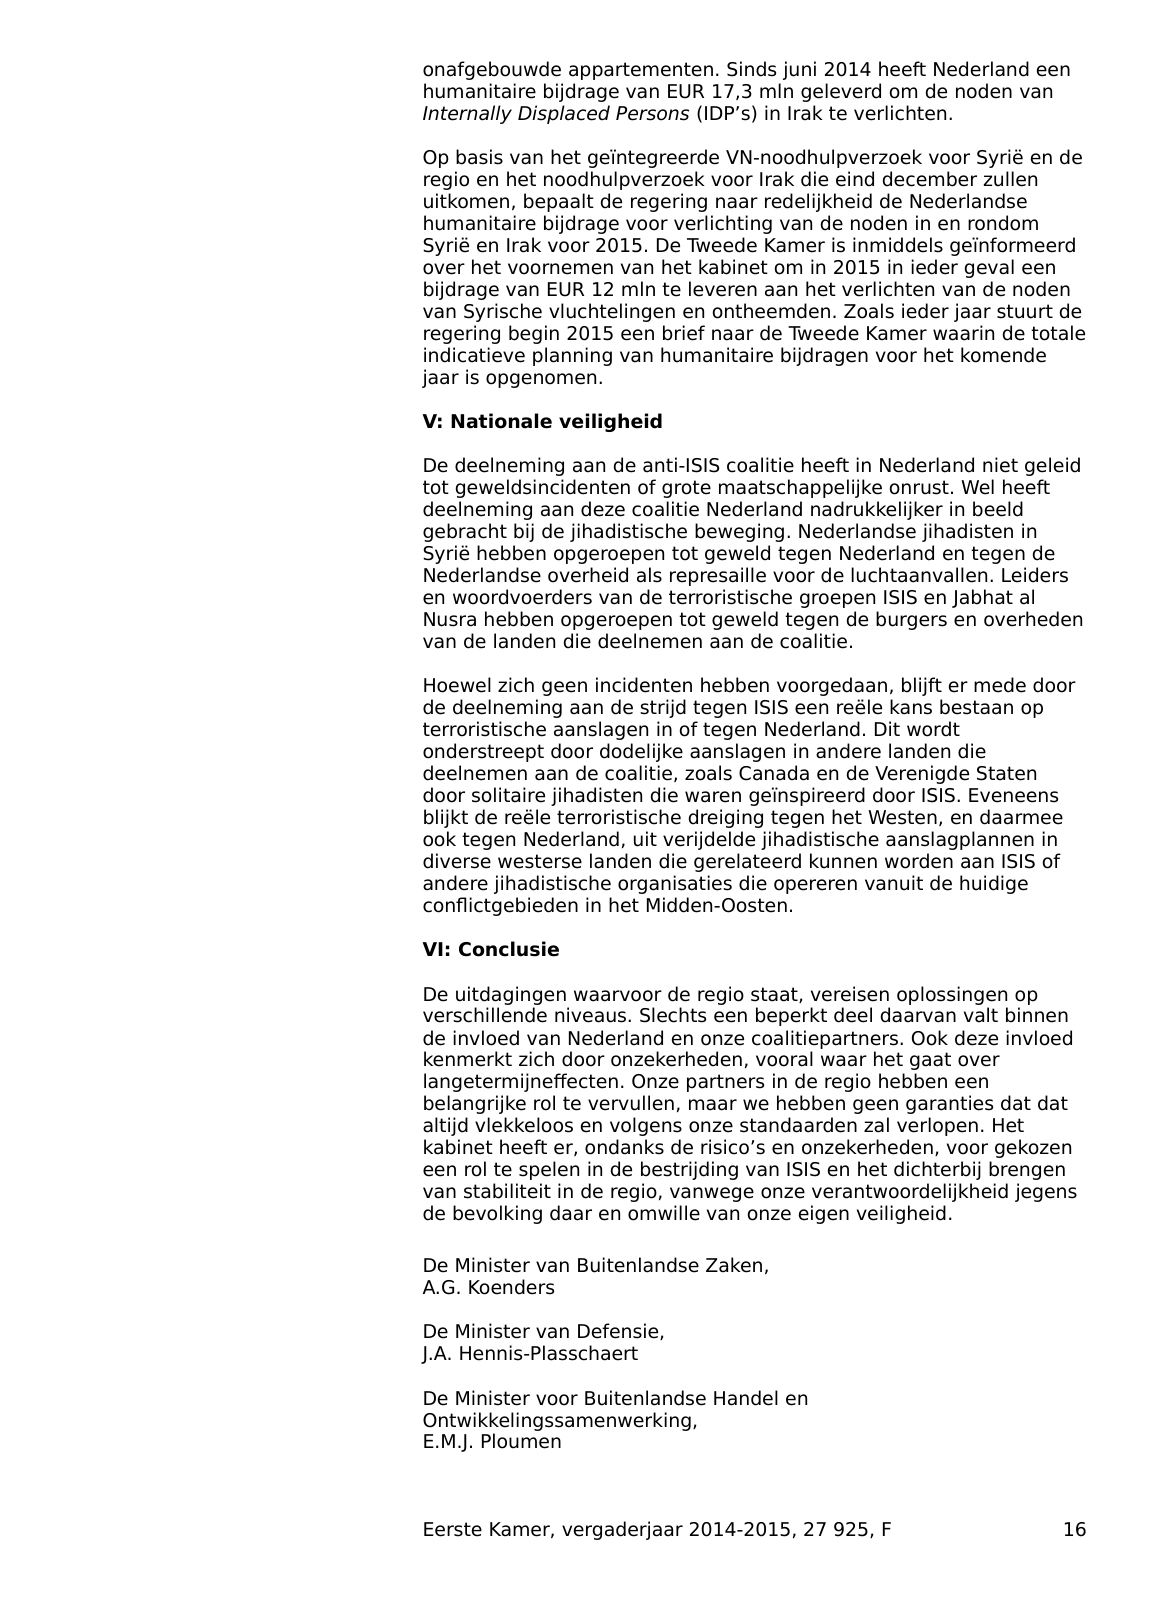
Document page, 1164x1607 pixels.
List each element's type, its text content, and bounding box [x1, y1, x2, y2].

text De uitdagingen waarvoor de regio staat, vereisen oplossingen op verschillende niveaus. Slechts een beperkt deel daarvan valt binnen de invloed van Nederland en onze coalitiepartners. Ook deze invloed kenmerkt zich door onzekerheden, vooral waar het gaat over langetermijneffecten. Onze partners in de regio hebben een belangrijke rol te vervullen, maar we hebben geen garanties dat dat altijd vlekkeloos en volgens onze standaarden zal verlopen. Het kabinet heeft er, ondanks de risico’s en onzekerheden, voor gekozen een rol te spelen in de bestrijding van ISIS en het dichterbij brengen van stabiliteit in de regio, vanwege onze verantwoordelijkheid jegens de bevolking daar en omwille van onze eigen veiligheid. [422, 983, 1087, 1225]
subtitle VI: Conclusie [422, 939, 1087, 961]
text De deelneming aan de anti-ISIS coalitie heeft in Nederland niet geleid tot geweldsincidenten of grote maatschappelijke onrust. Wel heeft deelneming aan deze coalitie Nederland nadrukkelijker in beeld gebracht bij de jihadistische beweging. Nederlandse jihadisten in Syrië hebben opgeroepen tot geweld tegen Nederland en tegen de Nederlandse overheid als represaille voor de luchtaanvallen. Leiders en woordvoerders van de terroristische groepen ISIS en Jabhat al Nusra hebben opgeroepen tot geweld tegen de burgers en overheden van de landen die deelnemen aan de coalitie. [422, 455, 1087, 653]
text De Minister van Defensie, J.A. Hennis-Plasschaert [422, 1321, 1087, 1365]
text De Minister voor Buitenlandse Handel en Ontwikkelingssamenwerking, E.M.J. Ploumen [422, 1387, 1087, 1453]
text De Minister van Buitenlandse Zaken, A.G. Koenders [422, 1255, 1087, 1299]
text Op basis van het geïntegreerde VN-noodhulpverzoek voor Syrië en de regio en het noodhulpverzoek voor Irak die eind december zullen uitkomen, bepaalt de regering naar redelijkheid de Nederlandse humanitaire bijdrage voor verlichting van de noden in en rondom Syrië en Irak voor 2015. De Tweede Kamer is inmiddels geïnformeerd over het voornemen van het kabinet om in 2015 in ieder geval een bijdrage van EUR 12 mln te leveren aan het verlichten van de noden van Syrische vluchtelingen en ontheemden. Zoals ieder jaar stuurt de regering begin 2015 een brief naar de Tweede Kamer waarin de totale indicatieve planning van humanitaire bijdragen voor het komende jaar is opgenomen. [422, 147, 1087, 389]
text onafgebouwde appartementen. Sinds juni 2014 heeft Nederland een humanitaire bijdrage van EUR 17,3 mln geleverd om de noden van Internally Displaced Persons (IDP’s) in Irak te verlichten. [422, 59, 1087, 125]
subtitle V: Nationale veiligheid [422, 411, 1087, 433]
text Hoewel zich geen incidenten hebben voorgedaan, blijft er mede door de deelneming aan de strijd tegen ISIS een reële kans bestaan op terroristische aanslagen in of tegen Nederland. Dit wordt onderstreept door dodelijke aanslagen in andere landen die deelnemen aan de coalitie, zoals Canada en de Verenigde Staten door solitaire jihadisten die waren geïnspireerd door ISIS. Eveneens blijkt de reële terroristische dreiging tegen het Westen, en daarmee ook tegen Nederland, uit verijdelde jihadistische aanslagplannen in diverse westerse landen die gerelateerd kunnen worden aan ISIS of andere jihadistische organisaties die opereren vanuit de huidige conflictgebieden in het Midden-Oosten. [422, 675, 1087, 917]
